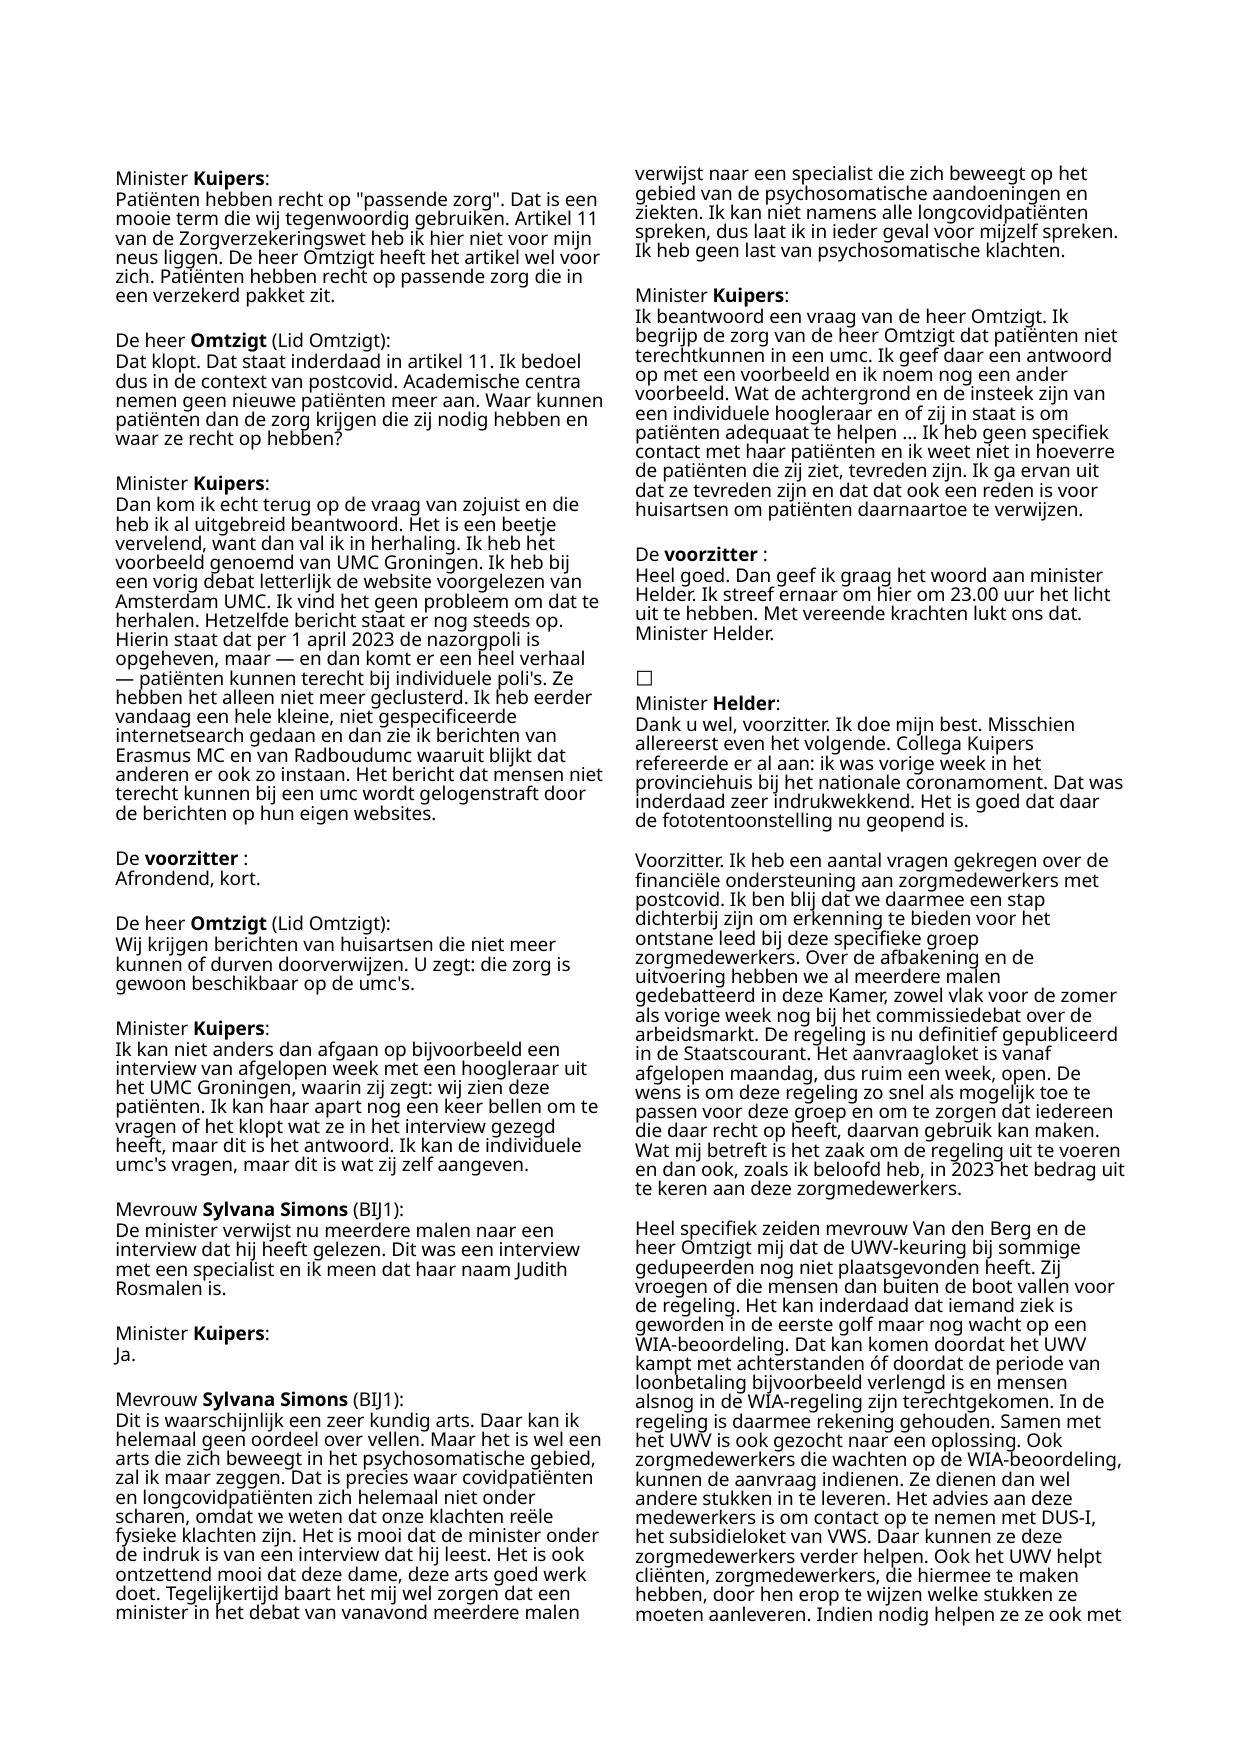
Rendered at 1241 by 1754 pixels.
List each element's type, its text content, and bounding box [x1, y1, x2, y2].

text verwijst naar een specialist die zich beweegt op het gebied van de psychosomatische aandoeningen en ziekten. Ik kan niet namens alle longcovidpatiënten spreken, dus laat ik in ieder geval voor mijzelf spreken. Ik heb geen last van psychosomatische klachten. [635, 165, 1125, 262]
text Minister Kuipers: [115, 165, 605, 191]
text Dank u wel, voorzitter. Ik doe mijn best. Misschien allereerst even het volgende. Collega Kuipers refereerde er al aan: ik was vorige week in het provinciehuis bij het nationale coronamoment. Dat was inderdaad zeer indrukwekkend. Het is goed dat daar de fototentoonstelling nu geopend is. [635, 716, 1125, 832]
text Minister Kuipers: [115, 471, 605, 496]
text De heer Omtzigt (Lid Omtzigt): [115, 328, 605, 353]
text Wij krijgen berichten van huisartsen die niet meer kunnen of durven doorverwijzen. U zegt: die zorg is gewoon beschikbaar op de umc's. [115, 936, 605, 994]
text Heel specifiek zeiden mevrouw Van den Berg en de heer Omtzigt mij dat de UWV-keuring bij sommige gedupeerden nog niet plaatsgevonden heeft. Zij vroegen of die mensen dan buiten de boot vallen voor de regeling. Het kan inderdaad dat iemand ziek is geworden in de eerste golf maar nog wacht op een WIA-beoordeling. Dat kan komen doordat het UWV kampt met achterstanden óf doordat de periode van loonbetaling bijvoorbeeld verlengd is en mensen alsnog in de WIA-regeling zijn terechtgekomen. In de regeling is daarmee rekening gehouden. Samen met het UWV is ook gezocht naar een oplossing. Ook zorgmedewerkers die wachten op de WIA-beoordeling, kunnen de aanvraag indienen. Ze dienen dan wel andere stukken in te leveren. Het advies aan deze medewerkers is om contact op te nemen met DUS-I, het subsidieloket van VWS. Daar kunnen ze deze zorgmedewerkers verder helpen. Ook het UWV helpt cliënten, zorgmedewerkers, die hiermee te maken hebben, door hen erop te wijzen welke stukken ze moeten aanleveren. Indien nodig helpen ze ze ook met [635, 1220, 1125, 1625]
text Minister Helder: [635, 690, 1125, 716]
text Mevrouw Sylvana Simons (BIJ1): [115, 1386, 605, 1412]
text Ik kan niet anders dan afgaan op bijvoorbeeld een interview van afgelopen week met een hoogleraar uit het UMC Groningen, waarin zij zegt: wij zien deze patiënten. Ik kan haar apart nog een keer bellen om te vragen of het klopt wat ze in het interview gezegd heeft, maar dit is het antwoord. Ik kan de individuele umc's vragen, maar dit is wat zij zelf aangeven. [115, 1041, 605, 1176]
text Dit is waarschijnlijk een zeer kundig arts. Daar kan ik helemaal geen oordeel over vellen. Maar het is wel een arts die zich beweegt in het psychosomatische gebied, zal ik maar zeggen. Dat is precies waar covidpatiënten en longcovidpatiënten zich helemaal niet onder scharen, omdat we weten dat onze klachten reële fysieke klachten zijn. Het is mooi dat de minister onder de indruk is van een interview dat hij leest. Het is ook ontzettend mooi dat deze dame, deze arts goed werk doet. Tegelijkertijd baart het mij wel zorgen dat een minister in het debat van vanavond meerdere malen [115, 1412, 605, 1623]
text De voorzitter : [635, 541, 1125, 567]
text De voorzitter : [115, 845, 605, 870]
text De heer Omtzigt (Lid Omtzigt): [115, 911, 605, 936]
text Voorzitter. Ik heb een aantal vragen gekregen over de financiële ondersteuning aan zorgmedewerkers met postcovid. Ik ben blij dat we daarmee een stap dichterbij zijn om erkenning te bieden voor het ontstane leed bij deze specifieke groep zorgmedewerkers. Over de afbakening en de uitvoering hebben we al meerdere malen gedebatteerd in deze Kamer, zowel vlak voor de zomer als vorige week nog bij het commissiedebat over de arbeidsmarkt. De regeling is nu definitief gepubliceerd in de Staatscourant. Het aanvraagloket is vanaf afgelopen maandag, dus ruim een week, open. De wens is om deze regeling zo snel als mogelijk toe te passen voor deze groep en om te zorgen dat iedereen die daar recht op heeft, daarvan gebruik kan maken. Wat mij betreft is het zaak om de regeling uit te voeren en dan ook, zoals ik beloofd heb, in 2023 het bedrag uit te keren aan deze zorgmedewerkers. [635, 852, 1125, 1199]
text Heel goed. Dan geef ik graag het woord aan minister Helder. Ik streef ernaar om hier om 23.00 uur het licht uit te hebben. Met vereende krachten lukt ons dat. Minister Helder. [635, 567, 1125, 644]
text Mevrouw Sylvana Simons (BIJ1): [115, 1196, 605, 1222]
text Dan kom ik echt terug op de vraag van zojuist en die heb ik al uitgebreid beantwoord. Het is een beetje vervelend, want dan val ik in herhaling. Ik heb het voorbeeld genoemd van UMC Groningen. Ik heb bij een vorig debat letterlijk de website voorgelezen van Amsterdam UMC. Ik vind het geen probleem om dat te herhalen. Hetzelfde bericht staat er nog steeds op. Hierin staat dat per 1 april 2023 de nazorgpoli is opgeheven, maar — en dan komt er een heel verhaal — patiënten kunnen terecht bij individuele poli's. Ze hebben het alleen niet meer geclusterd. Ik heb eerder vandaag een hele kleine, niet gespecificeerde internetsearch gedaan en dan zie ik berichten van Erasmus MC en van Radboudumc waaruit blijkt dat anderen er ook zo instaan. Het bericht dat mensen niet terecht kunnen bij een umc wordt gelogenstraft door de berichten op hun eigen websites. [115, 496, 605, 824]
text Minister Kuipers: [115, 1015, 605, 1041]
text Minister Kuipers: [115, 1320, 605, 1346]
text Patiënten hebben recht op "passende zorg". Dat is een mooie term die wij tegenwoordig gebruiken. Artikel 11 van de Zorgverzekeringswet heb ik hier niet voor mijn neus liggen. De heer Omtzigt heeft het artikel wel voor zich. Patiënten hebben recht op passende zorg die in een verzekerd pakket zit. [115, 191, 605, 307]
text Dat klopt. Dat staat inderdaad in artikel 11. Ik bedoel dus in de context van postcovid. Academische centra nemen geen nieuwe patiënten meer aan. Waar kunnen patiënten dan de zorg krijgen die zij nodig hebben en waar ze recht op hebben? [115, 353, 605, 450]
text Ja. [115, 1346, 605, 1365]
text Afrondend, kort. [115, 870, 605, 890]
text Minister Kuipers: [635, 282, 1125, 308]
text ⬜ [635, 665, 1125, 690]
text Ik beantwoord een vraag van de heer Omtzigt. Ik begrijp de zorg van de heer Omtzigt dat patiënten niet terechtkunnen in een umc. Ik geef daar een antwoord op met een voorbeeld en ik noem nog een ander voorbeeld. Wat de achtergrond en de insteek zijn van een individuele hoogleraar en of zij in staat is om patiënten adequaat te helpen ... Ik heb geen specifiek contact met haar patiënten en ik weet niet in hoeverre de patiënten die zij ziet, tevreden zijn. Ik ga ervan uit dat ze tevreden zijn en dat dat ook een reden is voor huisartsen om patiënten daarnaartoe te verwijzen. [635, 308, 1125, 520]
text De minister verwijst nu meerdere malen naar een interview dat hij heeft gelezen. Dit was een interview met een specialist en ik meen dat haar naam Judith Rosmalen is. [115, 1222, 605, 1299]
